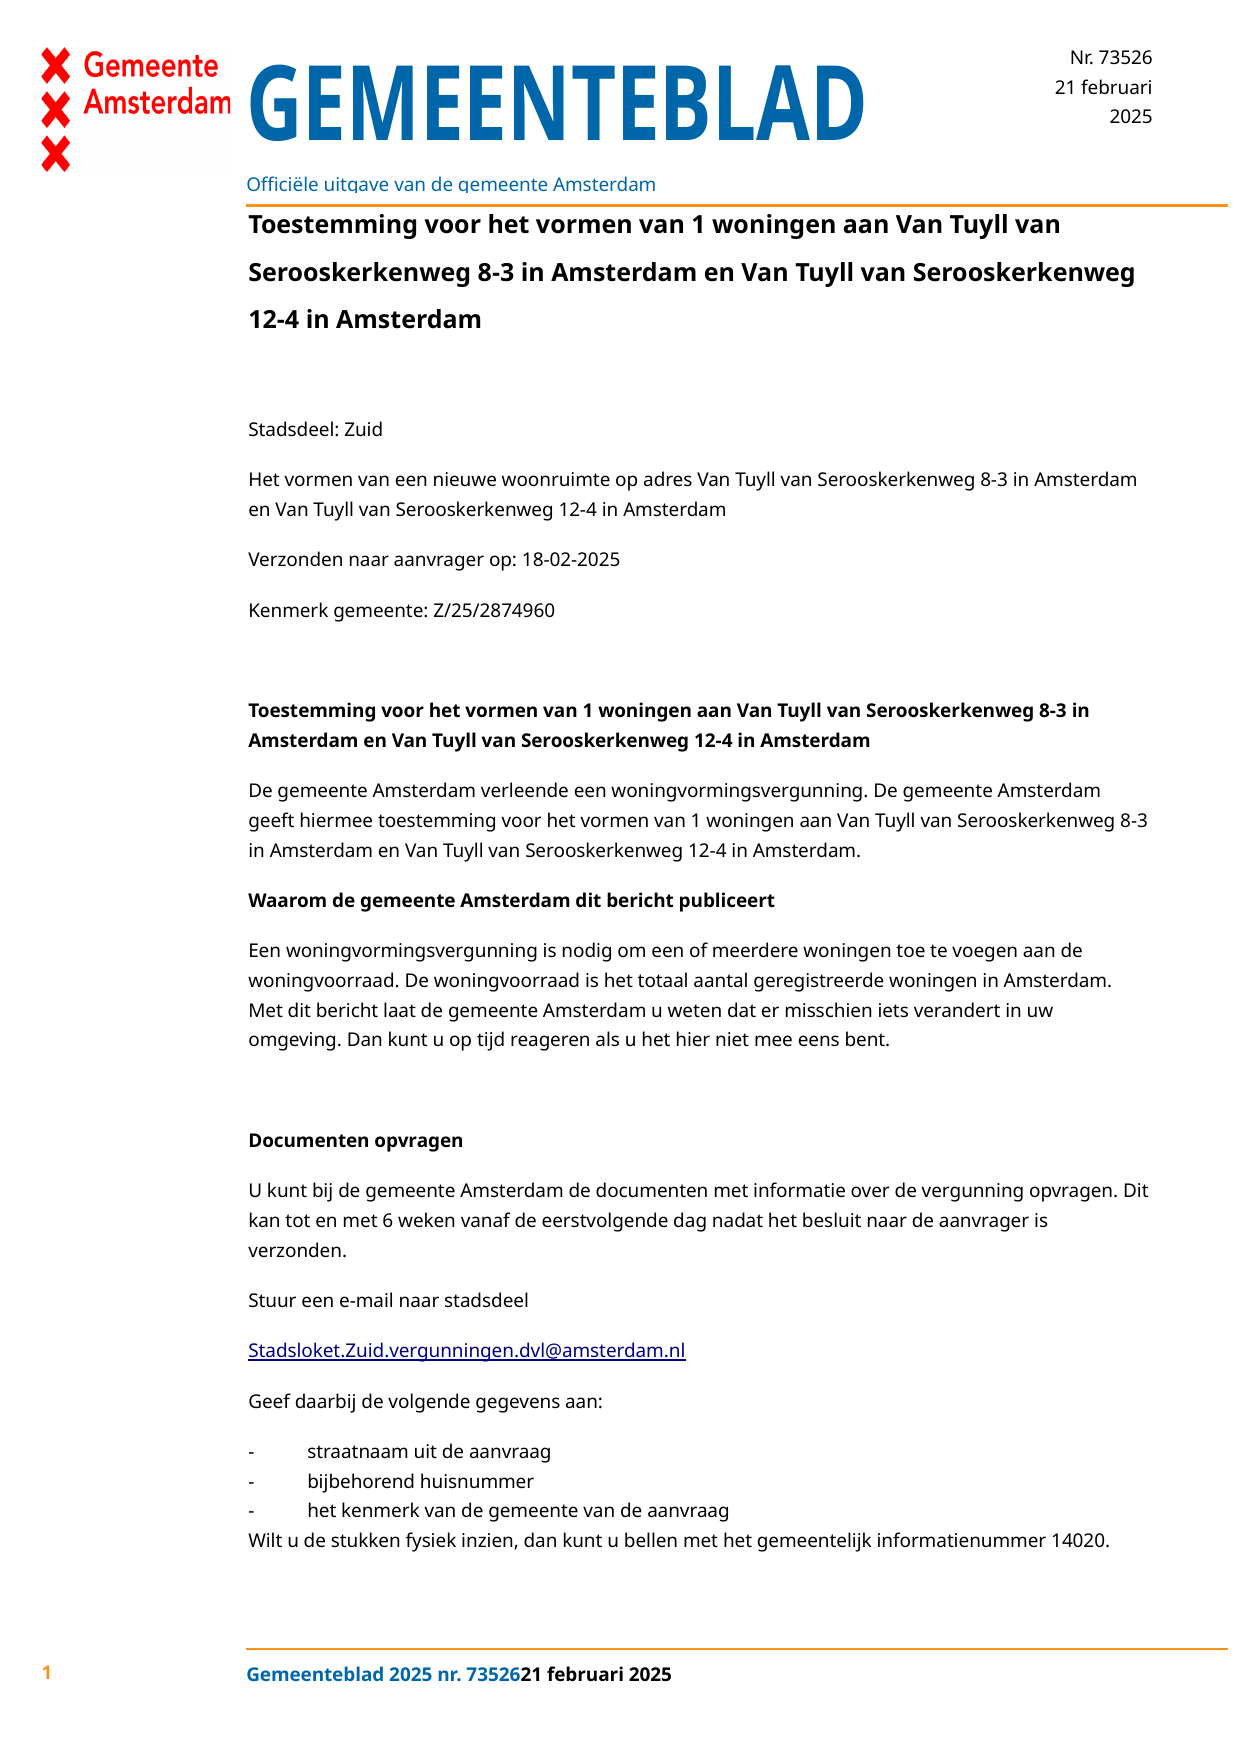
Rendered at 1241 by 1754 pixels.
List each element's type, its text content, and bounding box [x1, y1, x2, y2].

text Wilt u de stukken fysiek inzien, dan kunt u bellen met het gemeentelijk informatienummer 14020. [248, 1527, 1152, 1553]
text Een woningvormingsvergunning is nodig om een of meerdere woningen toe te voegen aan de woningvoorraad. De woningvoorraad is het totaal aantal geregistreerde woningen in Amsterdam. Met dit bericht laat de gemeente Amsterdam u weten dat er misschien iets verandert in uw omgeving. Dan kunt u op tijd reageren als u het hier niet mee eens bent. [248, 938, 1152, 1052]
text De gemeente Amsterdam verleende een woningvormingsvergunning. De gemeente Amsterdam geeft hiermee toestemming voor het vormen van 1 woningen aan Van Tuyll van Serooskerkenweg 8-3 in Amsterdam en Van Tuyll van Serooskerkenweg 12-4 in Amsterdam. [248, 778, 1152, 862]
text Stadsloket.Zuid.vergunningen.dvl@amsterdam.nl [248, 1338, 1152, 1363]
list bijbehorend huisnummer [248, 1468, 1152, 1494]
text Stadsdeel: Zuid [248, 416, 1152, 442]
picture [41, 47, 231, 172]
text Toestemming voor het vormen van 1 woningen aan Van Tuyll van Serooskerkenweg 8-3 in Amsterdam en Van Tuyll van Serooskerkenweg 12-4 in Amsterdam [248, 698, 1152, 753]
text Kenmerk gemeente: Z/25/2874960 [248, 597, 1152, 622]
text Verzonden naar aanvrager op: 18-02-2025 [248, 546, 1152, 572]
text Het vormen van een nieuwe woonruimte op adres Van Tuyll van Serooskerkenweg 8-3 in Amsterdam en Van Tuyll van Serooskerkenweg 12-4 in Amsterdam [248, 466, 1152, 522]
text Documenten opvragen [248, 1127, 1152, 1153]
text Stuur een e-mail naar stadsdeel [248, 1287, 1152, 1313]
text Geef daarbij de volgende gegevens aan: [248, 1388, 1152, 1414]
text Waarom de gemeente Amsterdam dit bericht publiceert [248, 887, 1152, 913]
text U kunt bij de gemeente Amsterdam de documenten met informatie over de vergunning opvragen. Dit kan tot en met 6 weken vanaf de eerstvolgende dag nadat het besluit naar de aanvrager is verzonden. [248, 1178, 1152, 1262]
text Toestemming voor het vormen van 1 woningen aan Van Tuyll van Serooskerkenweg 8-3 in Amsterdam en Van Tuyll van Serooskerkenweg 12-4 in Amsterdam [248, 207, 1152, 336]
list het kenmerk van de gemeente van de aanvraag [248, 1498, 1152, 1523]
list straatnaam uit de aanvraag [248, 1438, 1152, 1464]
